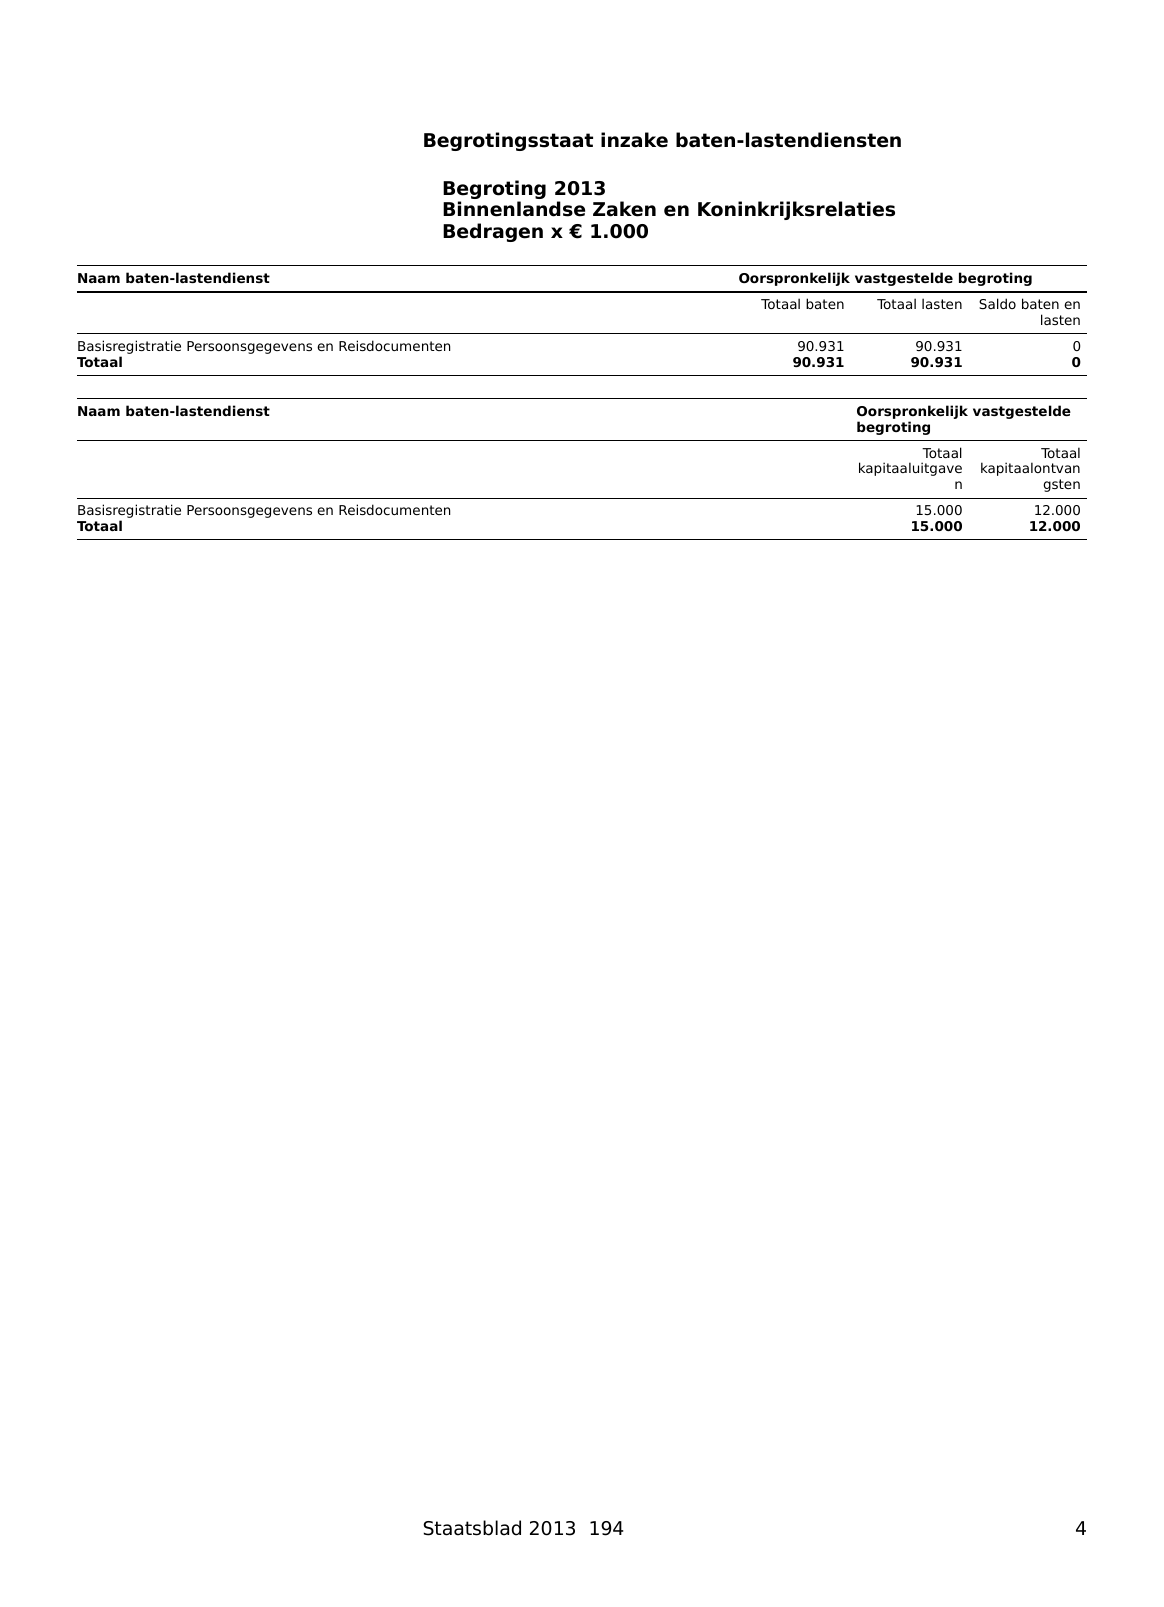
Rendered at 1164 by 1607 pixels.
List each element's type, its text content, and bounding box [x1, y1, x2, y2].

subtitle Begrotingsstaat inzake baten-lastendiensten [422, 130, 1087, 152]
table_cell 90.931 [850, 334, 968, 355]
table_cell Totaal kapitaaluitgaven [850, 441, 968, 497]
table_cell [77, 293, 732, 333]
table_header Oorspronkelijk vastgestelde begroting [732, 266, 1087, 291]
table_cell 15.000 [850, 519, 968, 539]
table_header Naam baten-lastendienst [77, 266, 732, 291]
table_cell 90.931 [850, 355, 968, 375]
table_header Oorspronkelijk vastgestelde begroting [850, 399, 1087, 440]
table_cell Totaal baten [732, 293, 850, 333]
table_cell 0 [969, 334, 1087, 355]
table_cell 12.000 [969, 519, 1087, 539]
table_cell 0 [969, 355, 1087, 375]
table_cell Basisregistratie Persoonsgegevens en Reisdocumenten [77, 334, 732, 355]
text Begroting 2013 [422, 177, 1087, 199]
text Bedragen x € 1.000 [422, 221, 1087, 243]
table_cell Totaal [77, 355, 732, 375]
table_header Naam baten-lastendienst [77, 399, 850, 440]
text Binnenlandse Zaken en Koninkrijksrelaties [422, 199, 1087, 221]
table_cell Basisregistratie Persoonsgegevens en Reisdocumenten [77, 499, 850, 519]
table_cell 90.931 [732, 334, 850, 355]
table_cell Totaal [77, 519, 850, 539]
table_cell Saldo baten en lasten [969, 293, 1087, 333]
table_cell Totaal lasten [850, 293, 968, 333]
table_cell Totaal kapitaalontvangsten [969, 441, 1087, 497]
table_cell [77, 441, 850, 497]
table_cell 15.000 [850, 499, 968, 519]
table_cell 12.000 [969, 499, 1087, 519]
table_cell 90.931 [732, 355, 850, 375]
